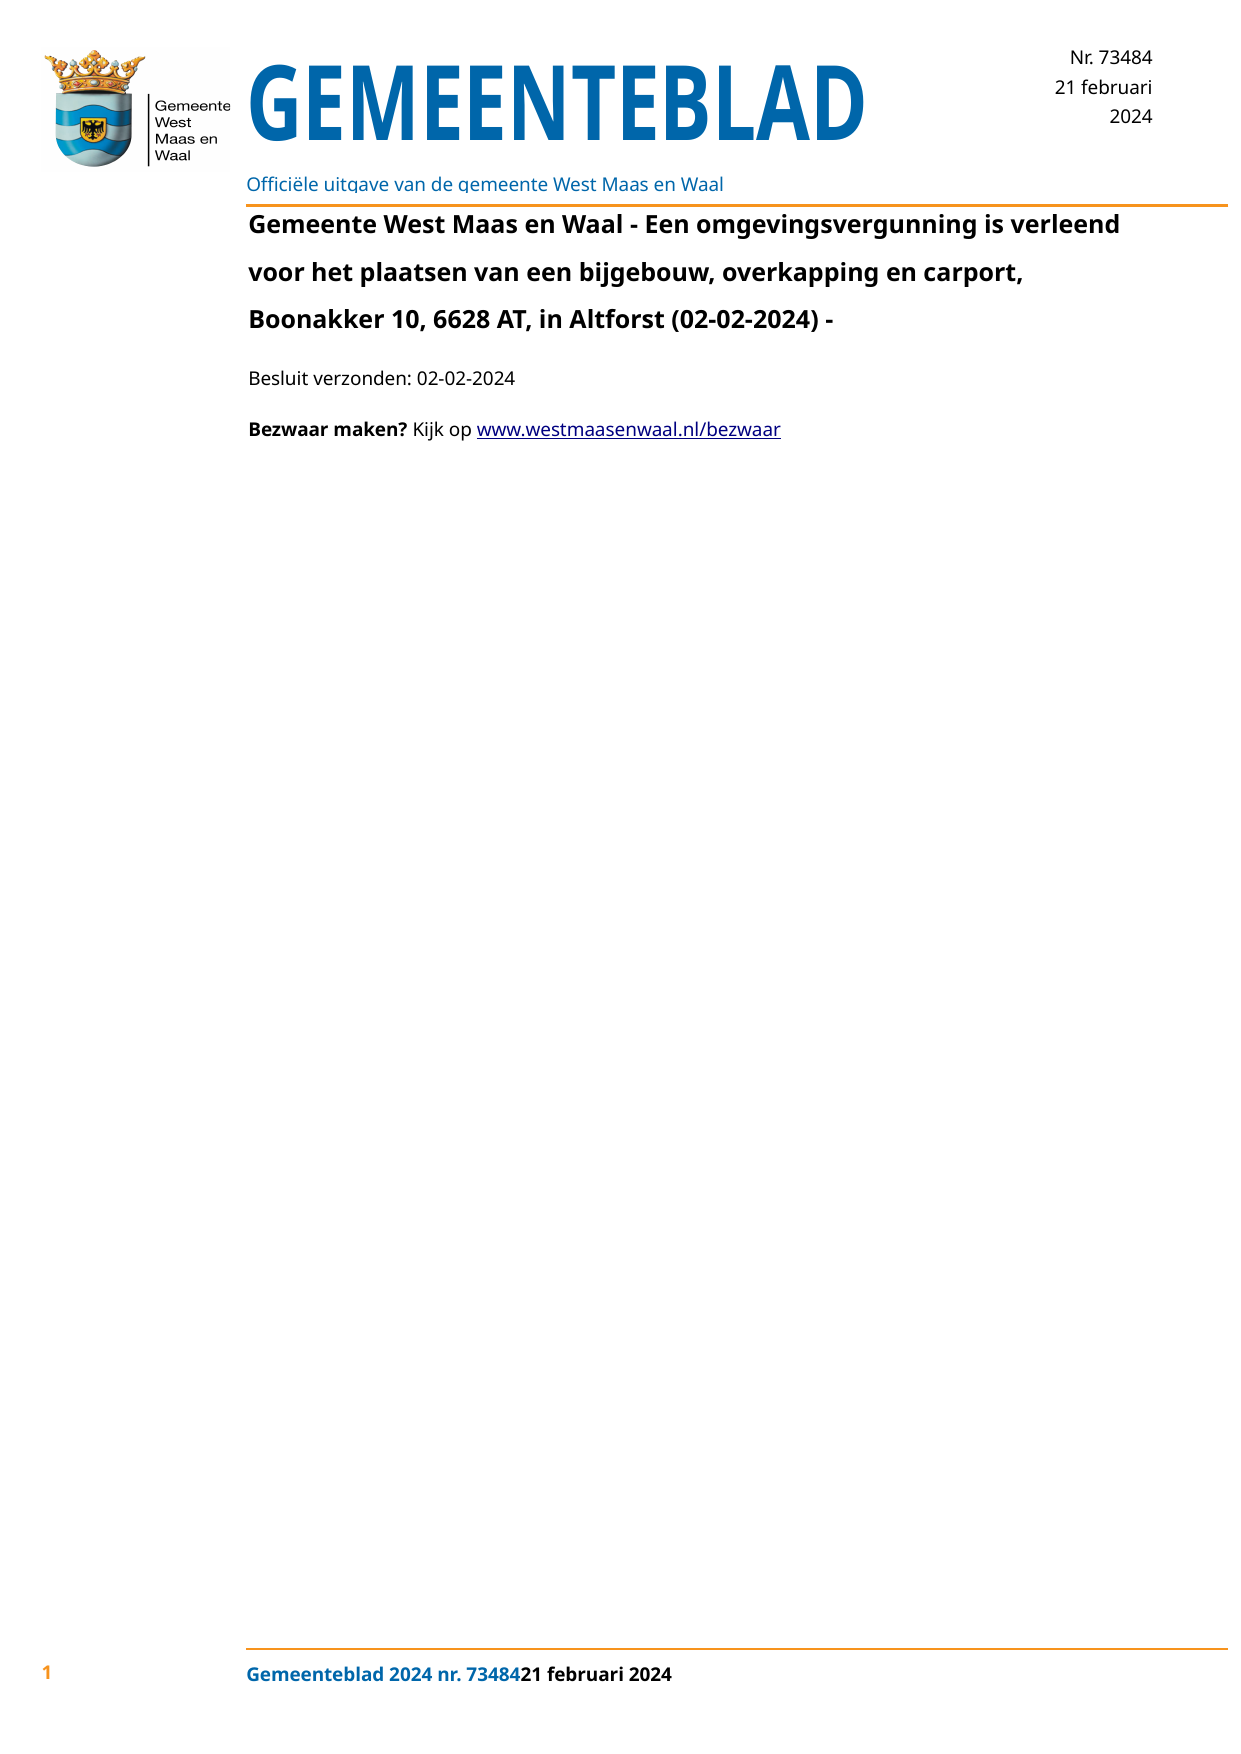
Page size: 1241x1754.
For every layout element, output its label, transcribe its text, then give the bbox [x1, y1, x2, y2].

text Gemeente West Maas en Waal - Een omgevingsvergunning is verleend voor het plaatsen van een bijgebouw, overkapping en carport, Boonakker 10, 6628 AT, in Altforst (02-02-2024) - [248, 207, 1152, 336]
text Bezwaar maken? Kijk op www.westmaasenwaal.nl/bezwaar [248, 416, 1152, 442]
picture [41, 47, 231, 172]
text Besluit verzonden: 02-02-2024 [248, 366, 1152, 391]
